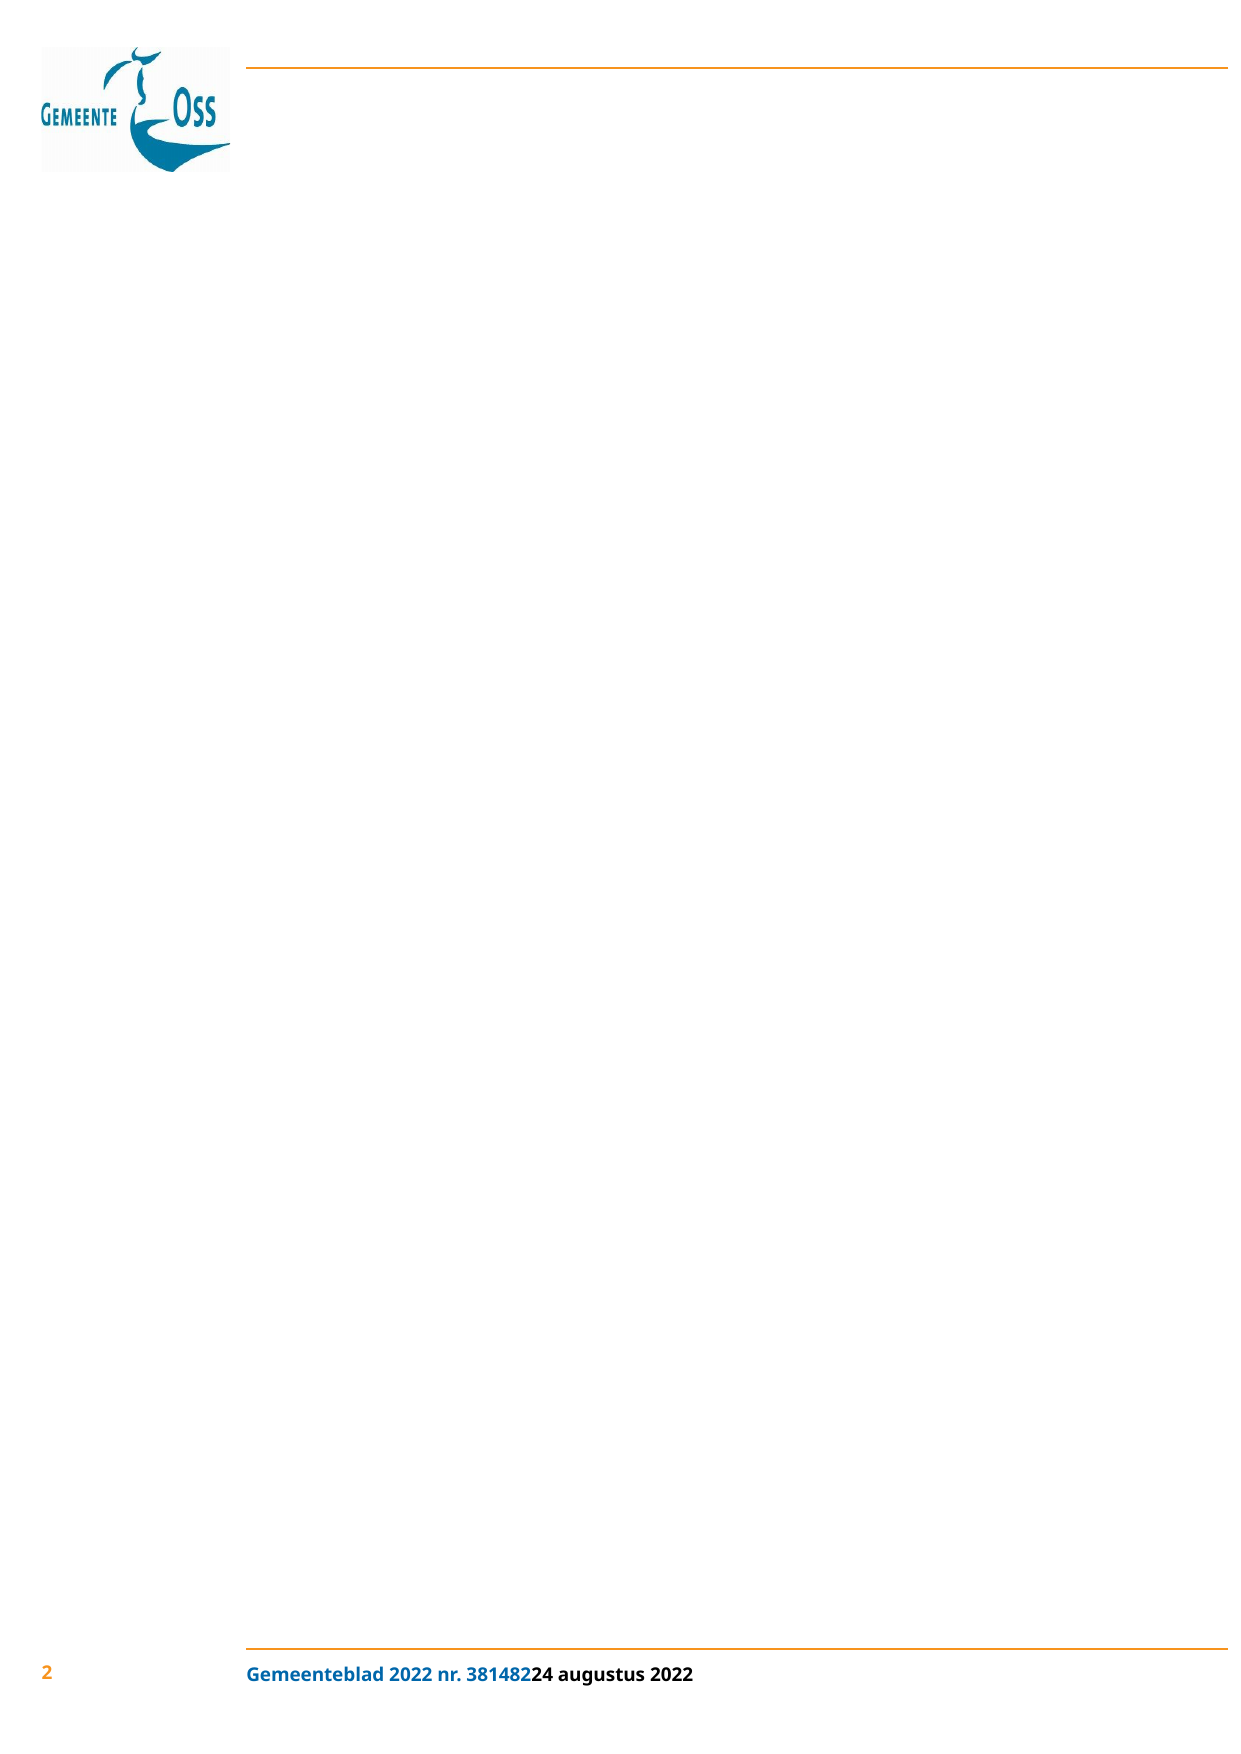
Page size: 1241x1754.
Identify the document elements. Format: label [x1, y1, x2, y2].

picture [41, 47, 231, 172]
